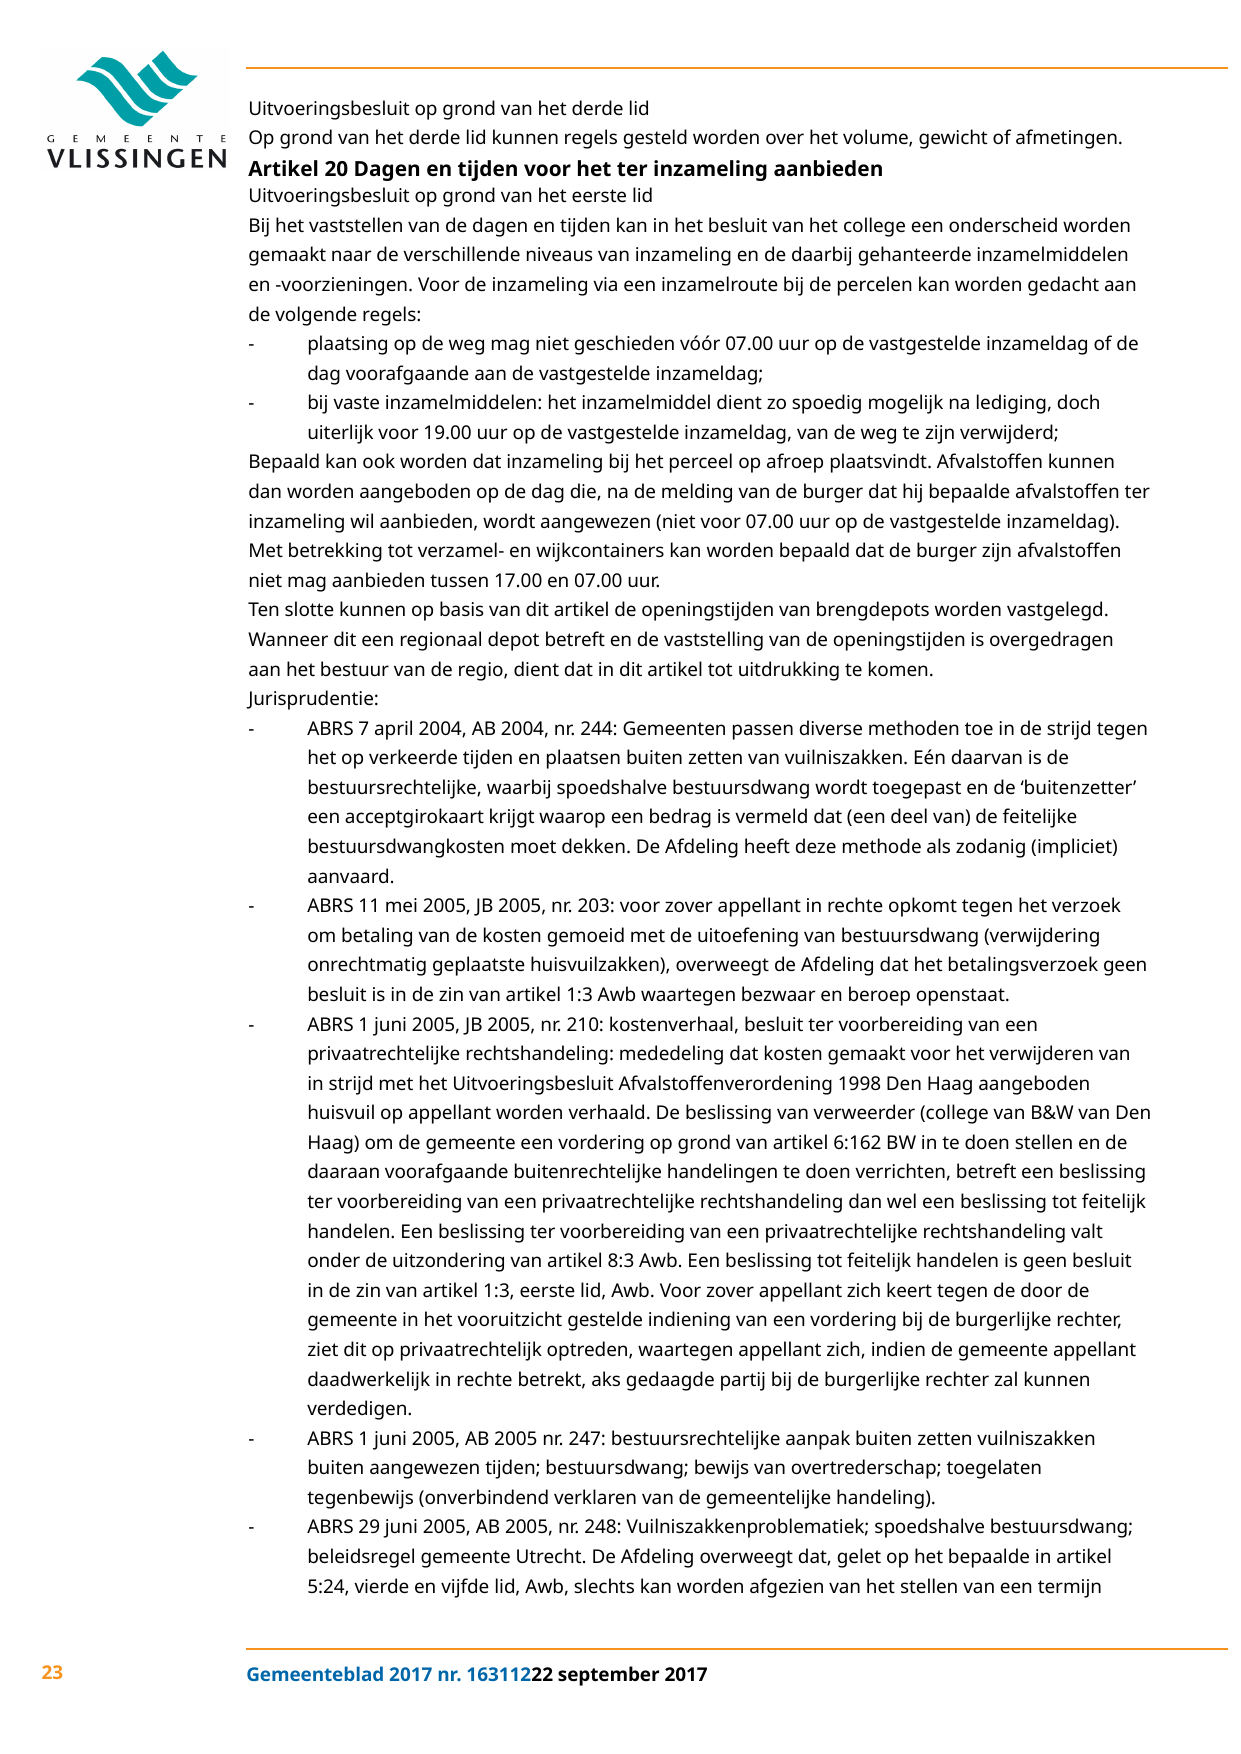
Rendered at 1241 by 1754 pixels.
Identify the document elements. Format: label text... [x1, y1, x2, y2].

list ABRS 1 juni 2005, AB 2005 nr. 247: bestuursrechtelijke aanpak buiten zetten vuilniszakken buiten aangewezen tijden; bestuursdwang; bewijs van overtrederschap; toegelaten tegenbewijs (onverbindend verklaren van de gemeentelijke handeling). [248, 1425, 1152, 1510]
list ABRS 11 mei 2005, JB 2005, nr. 203: voor zover appellant in rechte opkomt tegen het verzoek om betaling van de kosten gemoeid met de uitoefening van bestuursdwang (verwijdering onrechtmatig geplaatste huisvuilzakken), overweegt de Afdeling dat het betalingsverzoek geen besluit is in de zin van artikel 1:3 Awb waartegen bezwaar en beroep openstaat. [248, 892, 1152, 1007]
text Uitvoeringsbesluit op grond van het derde lid [248, 95, 1152, 121]
text Artikel 20 Dagen en tijden voor het ter inzameling aanbieden [248, 154, 1152, 182]
text Op grond van het derde lid kunnen regels gesteld worden over het volume, gewicht of afmetingen. [248, 124, 1152, 150]
text Met betrekking tot verzamel- en wijkcontainers kan worden bepaald dat de burger zijn afvalstoffen niet mag aanbieden tussen 17.00 en 07.00 uur. [248, 537, 1152, 593]
list ABRS 29 juni 2005, AB 2005, nr. 248: Vuilniszakkenproblematiek; spoedshalve bestuursdwang; beleidsregel gemeente Utrecht. De Afdeling overweegt dat, gelet op het bepaalde in artikel 5:24, vierde en vijfde lid, Awb, slechts kan worden afgezien van het stellen van een termijn [248, 1514, 1152, 1598]
picture [41, 47, 231, 172]
text Bij het vaststellen van de dagen en tijden kan in het besluit van het college een onderscheid worden gemaakt naar de verschillende niveaus van inzameling en de daarbij gehanteerde inzamelmiddelen en -voorzieningen. Voor de inzameling via een inzamelroute bij de percelen kan worden gedacht aan de volgende regels: [248, 212, 1152, 326]
list bij vaste inzamelmiddelen: het inzamelmiddel dient zo spoedig mogelijk na lediging, doch uiterlijk voor 19.00 uur op de vastgestelde inzameldag, van de weg te zijn verwijderd; [248, 389, 1152, 445]
text Ten slotte kunnen op basis van dit artikel de openingstijden van brengdepots worden vastgelegd. Wanneer dit een regionaal depot betreft en de vaststelling van de openingstijden is overgedragen aan het bestuur van de regio, dient dat in dit artikel tot uitdrukking te komen. [248, 597, 1152, 681]
text Bepaald kan ook worden dat inzameling bij het perceel op afroep plaatsvindt. Afvalstoffen kunnen dan worden aangeboden op de dag die, na de melding van de burger dat hij bepaalde afvalstoffen ter inzameling wil aanbieden, wordt aangewezen (niet voor 07.00 uur op de vastgestelde inzameldag). [248, 449, 1152, 533]
list plaatsing op de weg mag niet geschieden vóór 07.00 uur op de vastgestelde inzameldag of de dag voorafgaande aan de vastgestelde inzameldag; [248, 330, 1152, 386]
text Jurisprudentie: [248, 685, 1152, 711]
text Uitvoeringsbesluit op grond van het eerste lid [248, 182, 1152, 208]
list ABRS 7 april 2004, AB 2004, nr. 244: Gemeenten passen diverse methoden toe in de strijd tegen het op verkeerde tijden en plaatsen buiten zetten van vuilniszakken. Eén daarvan is de bestuursrechtelijke, waarbij spoedshalve bestuursdwang wordt toegepast en de ‘buitenzetter’ een acceptgirokaart krijgt waarop een bedrag is vermeld dat (een deel van) de feitelijke bestuursdwangkosten moet dekken. De Afdeling heeft deze methode als zodanig (impliciet) aanvaard. [248, 715, 1152, 888]
list ABRS 1 juni 2005, JB 2005, nr. 210: kostenverhaal, besluit ter voorbereiding van een privaatrechtelijke rechtshandeling: mededeling dat kosten gemaakt voor het verwijderen van in strijd met het Uitvoeringsbesluit Afvalstoffenverordening 1998 Den Haag aangeboden huisvuil op appellant worden verhaald. De beslissing van verweerder (college van B&W van Den Haag) om de gemeente een vordering op grond van artikel 6:162 BW in te doen stellen en de daaraan voorafgaande buitenrechtelijke handelingen te doen verrichten, betreft een beslissing ter voorbereiding van een privaatrechtelijke rechtshandeling dan wel een beslissing tot feitelijk handelen. Een beslissing ter voorbereiding van een privaatrechtelijke rechtshandeling valt onder de uitzondering van artikel 8:3 Awb. Een beslissing tot feitelijk handelen is geen besluit in de zin van artikel 1:3, eerste lid, Awb. Voor zover appellant zich keert tegen de door de gemeente in het vooruitzicht gestelde indiening van een vordering bij de burgerlijke rechter, ziet dit op privaatrechtelijk optreden, waartegen appellant zich, indien de gemeente appellant daadwerkelijk in rechte betrekt, aks gedaagde partij bij de burgerlijke rechter zal kunnen verdedigen. [248, 1011, 1152, 1421]
